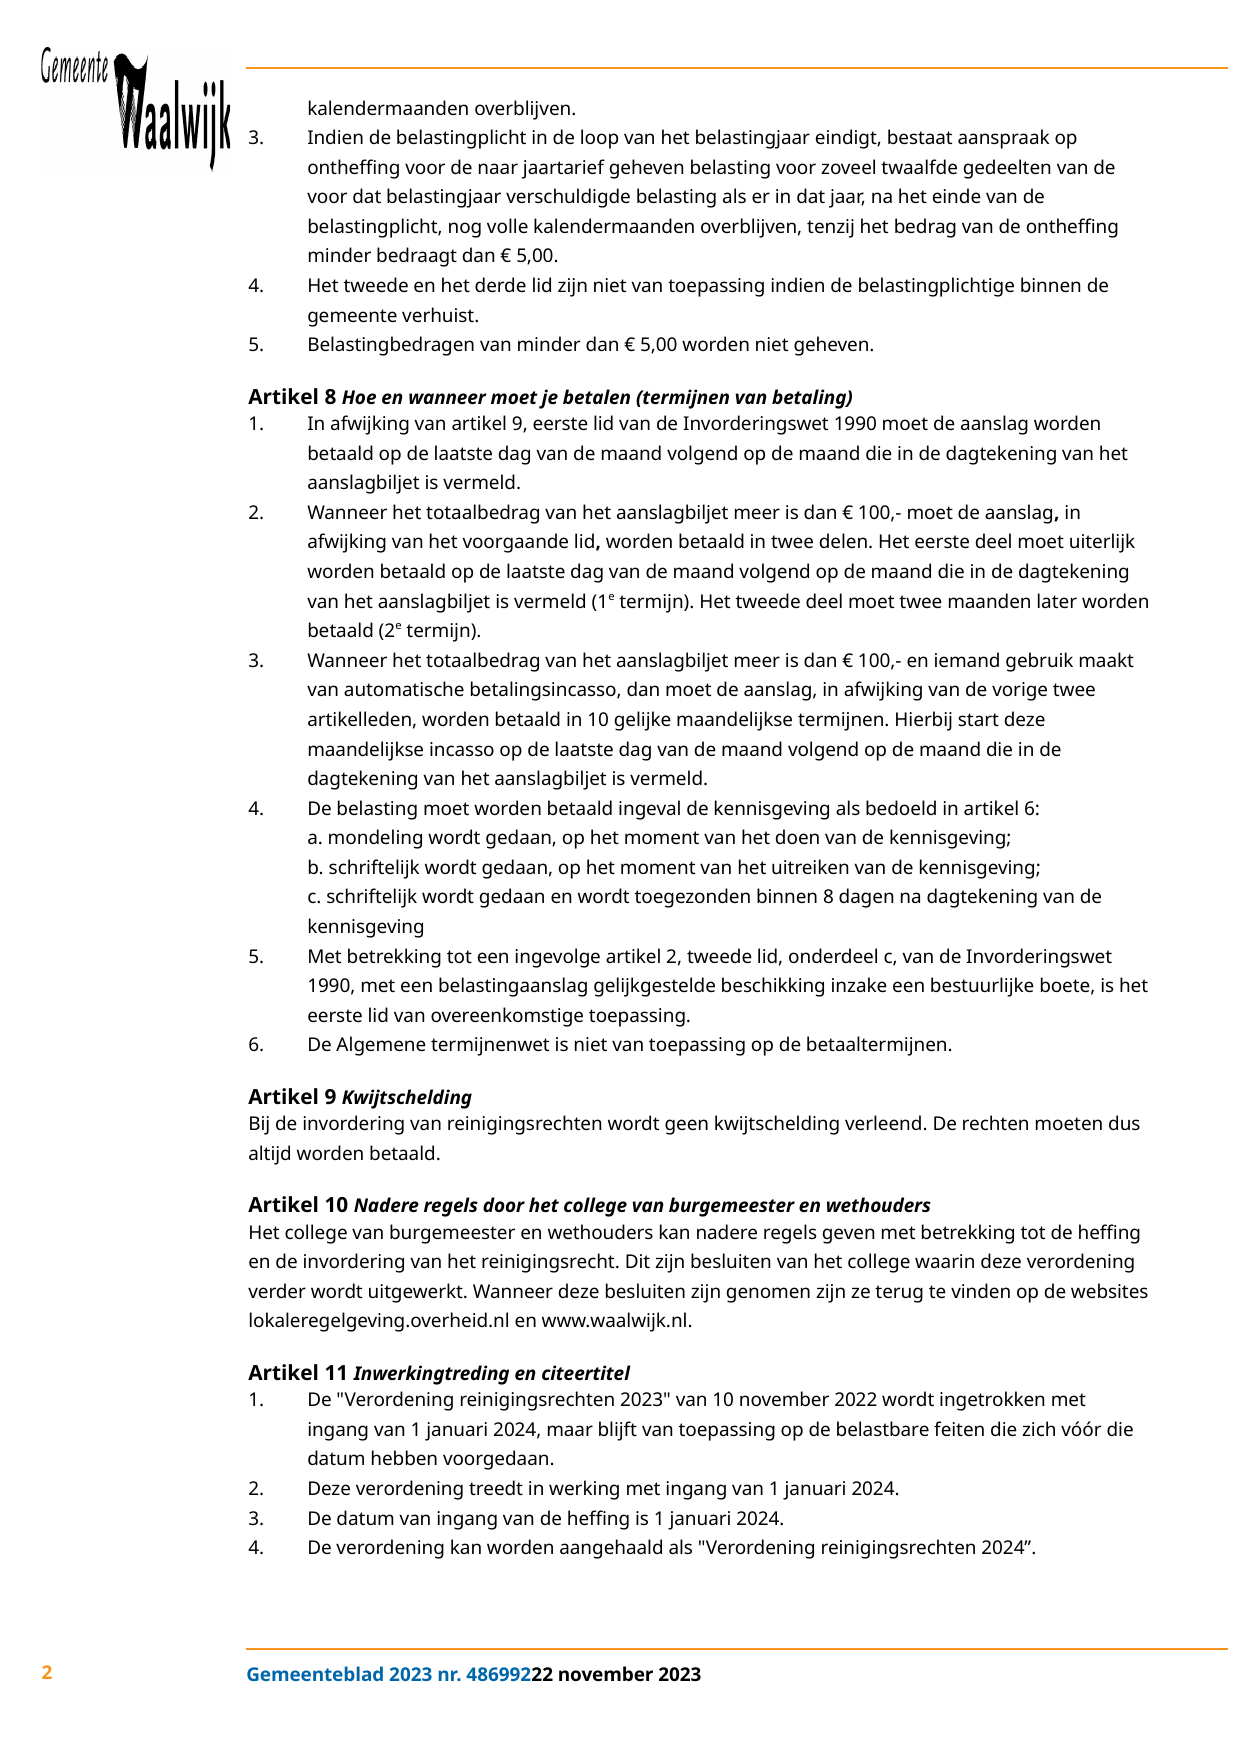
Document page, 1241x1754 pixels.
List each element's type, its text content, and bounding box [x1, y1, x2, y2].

list Met betrekking tot een ingevolge artikel 2, tweede lid, onderdeel c, van de Invorderingswet 1990, met een belastingaanslag gelijkgestelde beschikking inzake een bestuurlijke boete, is het eerste lid van overeenkomstige toepassing. [248, 943, 1152, 1028]
list Indien de belastingplicht in de loop van het belastingjaar eindigt, bestaat aanspraak op ontheffing voor de naar jaartarief geheven belasting voor zoveel twaalfde gedeelten van de voor dat belastingjaar verschuldigde belasting als er in dat jaar, na het einde van de belastingplicht, nog volle kalendermaanden overblijven, tenzij het bedrag van de ontheffing minder bedraagt dan € 5,00. [248, 124, 1152, 268]
list Wanneer het totaalbedrag van het aanslagbiljet meer is dan € 100,- en iemand gebruik maakt van automatische betalingsincasso, dan moet de aanslag, in afwijking van de vorige twee artikelleden, worden betaald in 10 gelijke maandelijkse termijnen. Hierbij start deze maandelijkse incasso op de laatste dag van de maand volgend op de maand die in de dagtekening van het aanslagbiljet is vermeld. [248, 647, 1152, 791]
list De Algemene termijnenwet is niet van toepassing op de betaaltermijnen. [248, 1032, 1152, 1057]
text Het college van burgemeester en wethouders kan nadere regels geven met betrekking tot de heffing en de invordering van het reinigingsrecht. Dit zijn besluiten van het college waarin deze verordening verder wordt uitgewerkt. Wanneer deze besluiten zijn genomen zijn ze terug te vinden op de websites lokaleregelgeving.overheid.nl en www.waalwijk.nl. [248, 1219, 1152, 1333]
text Artikel 11 Inwerkingtreding en citeertitel [248, 1358, 1152, 1386]
list De verordening kan worden aangehaald als "Verordening reinigingsrechten 2024”. [248, 1534, 1152, 1560]
list De datum van ingang van de heffing is 1 januari 2024. [248, 1505, 1152, 1531]
list Wanneer het totaalbedrag van het aanslagbiljet meer is dan € 100,- moet de aanslag, in afwijking van het voorgaande lid, worden betaald in twee delen. Het eerste deel moet uiterlijk worden betaald op de laatste dag van de maand volgend op de maand die in de dagtekening van het aanslagbiljet is vermeld (1e termijn). Het tweede deel moet twee maanden later worden betaald (2e termijn). [248, 499, 1152, 643]
picture [41, 47, 231, 172]
text Artikel 8 Hoe en wanneer moet je betalen (termijnen van betaling) [248, 382, 1152, 410]
list b. schriftelijk wordt gedaan, op het moment van het uitreiken van de kennisgeving; [248, 854, 1152, 880]
list Belastingbedragen van minder dan € 5,00 worden niet geheven. [248, 331, 1152, 357]
list c. schriftelijk wordt gedaan en wordt toegezonden binnen 8 dagen na dagtekening van de kennisgeving [248, 884, 1152, 939]
list De "Verordening reinigingsrechten 2023" van 10 november 2022 wordt ingetrokken met ingang van 1 januari 2024, maar blijft van toepassing op de belastbare feiten die zich vóór die datum hebben voorgedaan. [248, 1386, 1152, 1471]
list Deze verordening treedt in werking met ingang van 1 januari 2024. [248, 1475, 1152, 1501]
text Artikel 10 Nadere regels door het college van burgemeester en wethouders [248, 1190, 1152, 1219]
list De belasting moet worden betaald ingeval de kennisgeving als bedoeld in artikel 6: [248, 795, 1152, 821]
list Het tweede en het derde lid zijn niet van toepassing indien de belastingplichtige binnen de gemeente verhuist. [248, 272, 1152, 328]
list kalendermaanden overblijven. [248, 95, 1152, 121]
text Artikel 9 Kwijtschelding [248, 1082, 1152, 1110]
text Bij de invordering van reinigingsrechten wordt geen kwijtschelding verleend. De rechten moeten dus altijd worden betaald. [248, 1110, 1152, 1166]
list In afwijking van artikel 9, eerste lid van de Invorderingswet 1990 moet de aanslag worden betaald op de laatste dag van de maand volgend op de maand die in de dagtekening van het aanslagbiljet is vermeld. [248, 410, 1152, 495]
list a. mondeling wordt gedaan, op het moment van het doen van de kennisgeving; [248, 824, 1152, 850]
